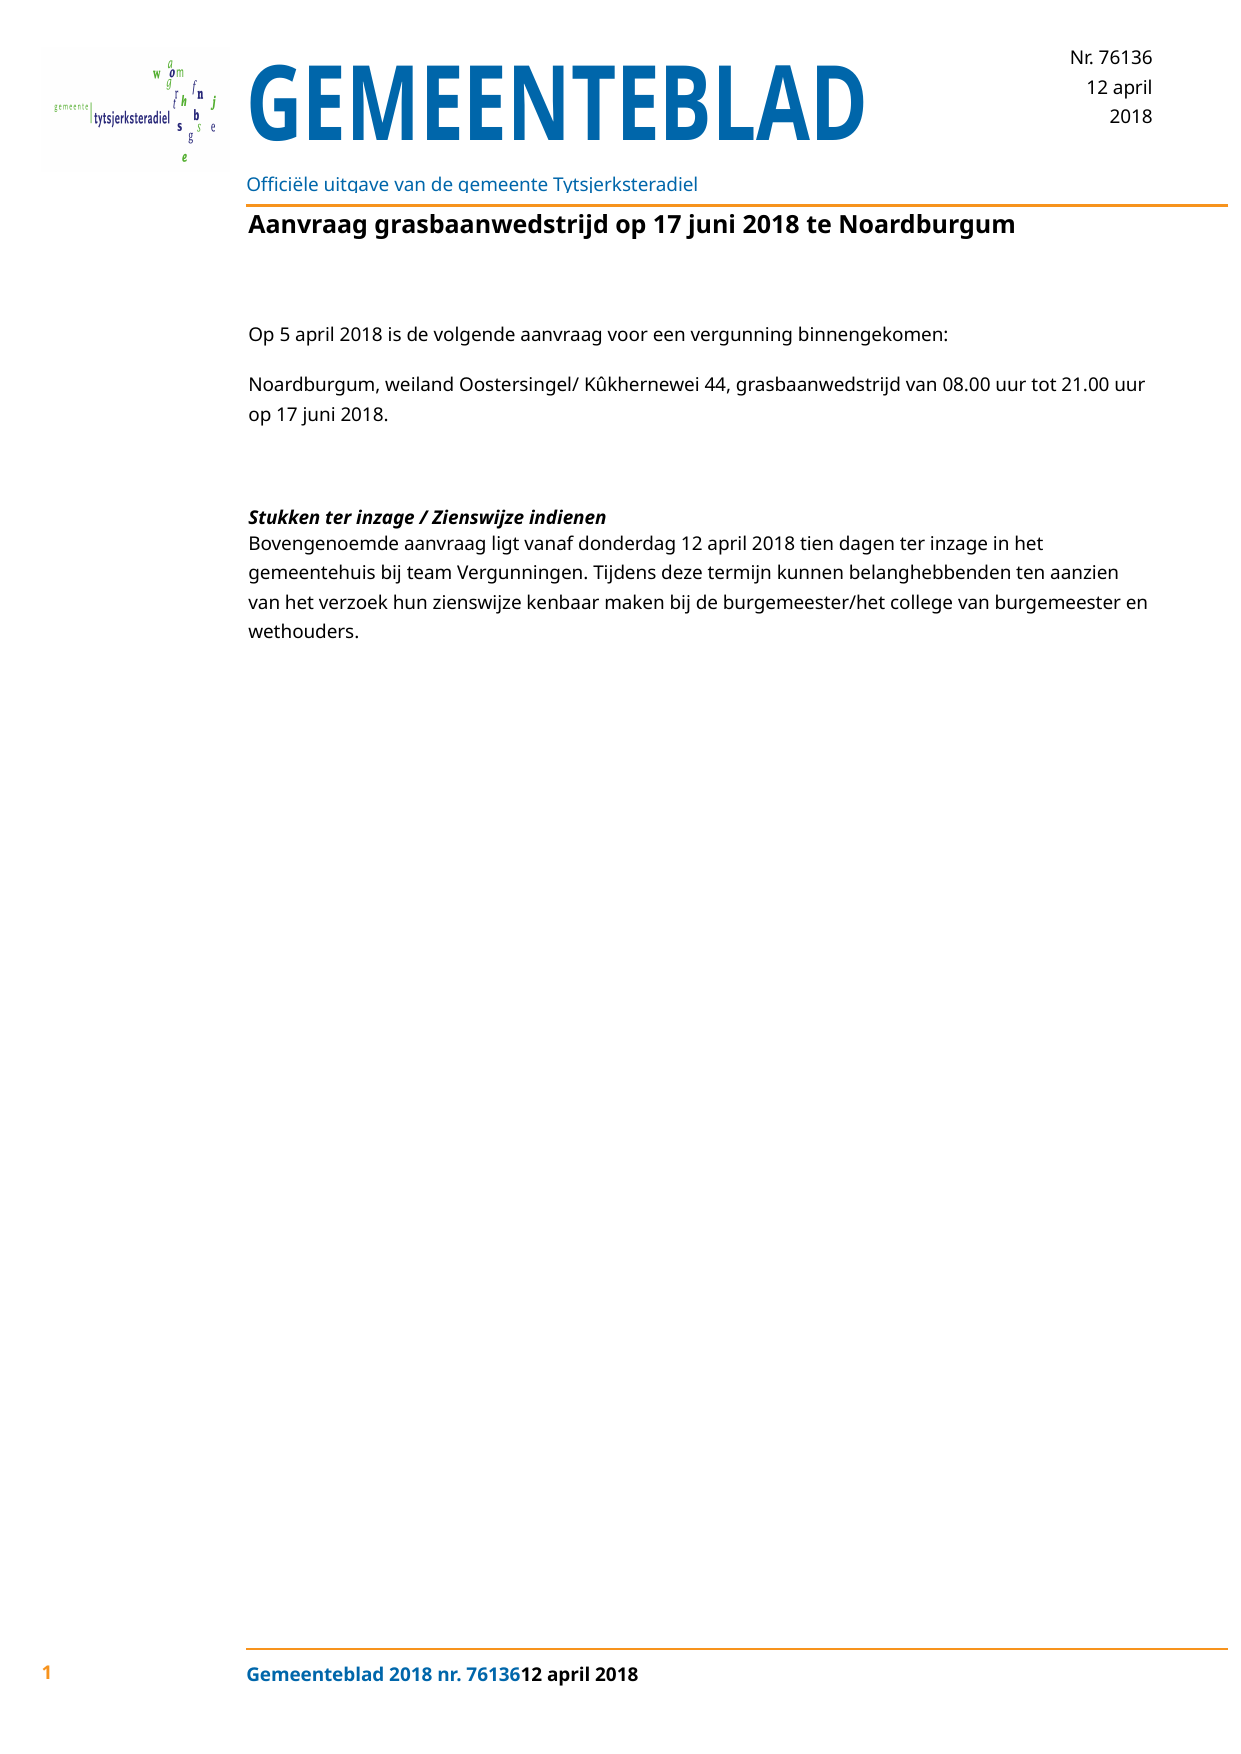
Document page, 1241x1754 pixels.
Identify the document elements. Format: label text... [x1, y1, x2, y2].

picture [41, 47, 231, 172]
text Bovengenoemde aanvraag ligt vanaf donderdag 12 april 2018 tien dagen ter inzage in het gemeentehuis bij team Vergunningen. Tijdens deze termijn kunnen belanghebbenden ten aanzien van het verzoek hun zienswijze kenbaar maken bij de burgemeester/het college van burgemeester en wethouders. [248, 530, 1152, 644]
text Noardburgum, weiland Oostersingel/ Kûkhernewei 44, grasbaanwedstrijd van 08.00 uur tot 21.00 uur op 17 juni 2018. [248, 371, 1152, 426]
text Stukken ter inzage / Zienswijze indienen [248, 504, 1152, 530]
text Aanvraag grasbaanwedstrijd op 17 juni 2018 te Noardburgum [248, 207, 1152, 241]
text Op 5 april 2018 is de volgende aanvraag voor een vergunning binnengekomen: [248, 321, 1152, 346]
